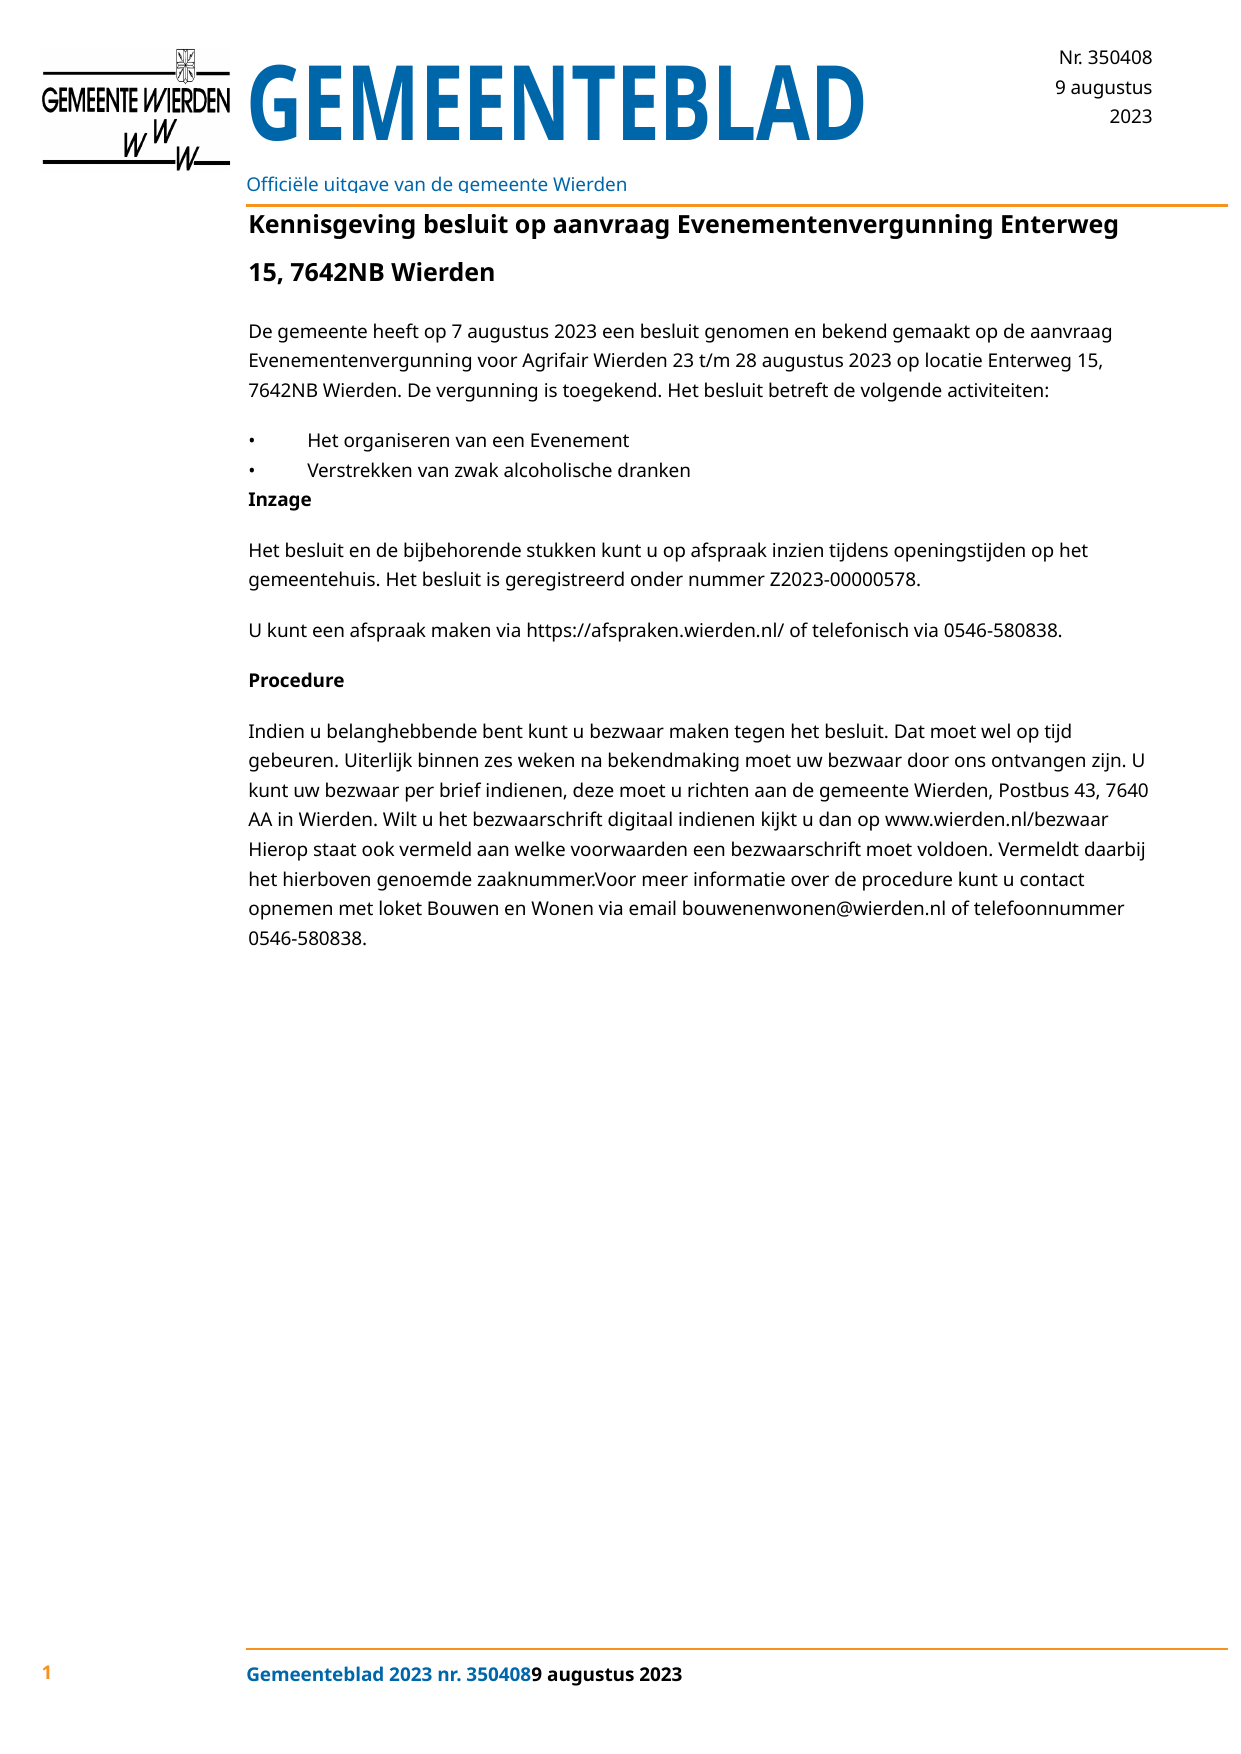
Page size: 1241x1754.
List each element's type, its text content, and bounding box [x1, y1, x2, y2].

text U kunt een afspraak maken via https://afspraken.wierden.nl/ of telefonisch via 0546-580838. [248, 617, 1152, 643]
text De gemeente heeft op 7 augustus 2023 een besluit genomen en bekend gemaakt op de aanvraag Evenementenvergunning voor Agrifair Wierden 23 t/m 28 augustus 2023 op locatie Enterweg 15, 7642NB Wierden. De vergunning is toegekend. Het besluit betreft de volgende activiteiten: [248, 318, 1152, 403]
text Indien u belanghebbende bent kunt u bezwaar maken tegen het besluit. Dat moet wel op tijd gebeuren. Uiterlijk binnen zes weken na bekendmaking moet uw bezwaar door ons ontvangen zijn. U kunt uw bezwaar per brief indienen, deze moet u richten aan de gemeente Wierden, Postbus 43, 7640 AA in Wierden. Wilt u het bezwaarschrift digitaal indienen kijkt u dan op www.wierden.nl/bezwaar Hierop staat ook vermeld aan welke voorwaarden een bezwaarschrift moet voldoen. Vermeldt daarbij het hierboven genoemde zaaknummer.Voor meer informatie over de procedure kunt u contact opnemen met loket Bouwen en Wonen via email bouwenenwonen@wierden.nl of telefoonnummer 0546-580838. [248, 718, 1152, 951]
text Het besluit en de bijbehorende stukken kunt u op afspraak inzien tijdens openingstijden op het gemeentehuis. Het besluit is geregistreerd onder nummer Z2023-00000578. [248, 537, 1152, 592]
text Procedure [248, 667, 1152, 693]
list Het organiseren van een Evenement [248, 427, 1152, 453]
text Inzage [248, 487, 1152, 512]
text Kennisgeving besluit op aanvraag Evenementenvergunning Enterweg 15, 7642NB Wierden [248, 207, 1152, 288]
list Verstrekken van zwak alcoholische dranken [248, 457, 1152, 483]
picture [41, 47, 231, 172]
